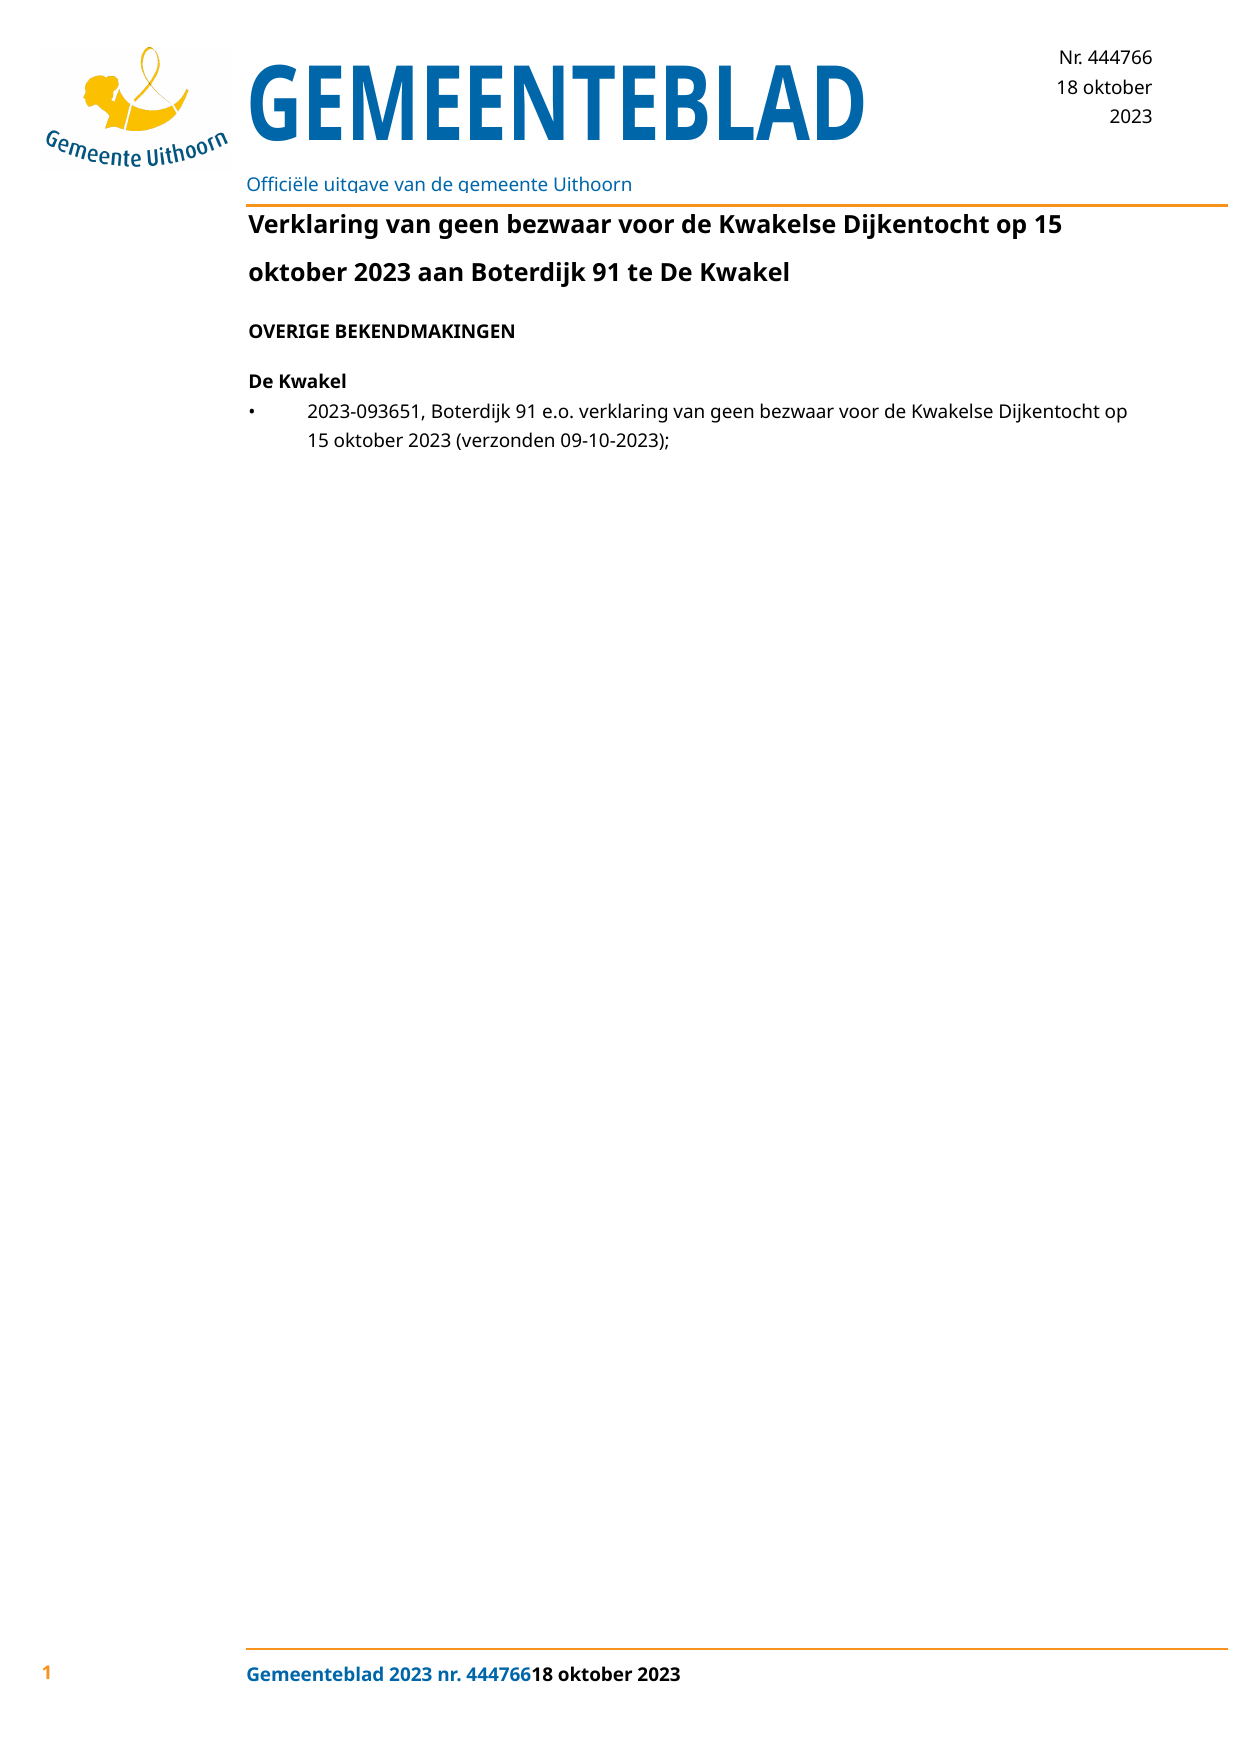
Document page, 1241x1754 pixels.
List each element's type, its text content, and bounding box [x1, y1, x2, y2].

picture [41, 47, 231, 172]
list 2023-093651, Boterdijk 91 e.o. verklaring van geen bezwaar voor de Kwakelse Dijkentocht op 15 oktober 2023 (verzonden 09-10-2023); [248, 398, 1152, 453]
text Verklaring van geen bezwaar voor de Kwakelse Dijkentocht op 15 oktober 2023 aan Boterdijk 91 te De Kwakel [248, 207, 1152, 288]
text De Kwakel [248, 368, 1152, 394]
text OVERIGE BEKENDMAKINGEN [248, 318, 1152, 344]
